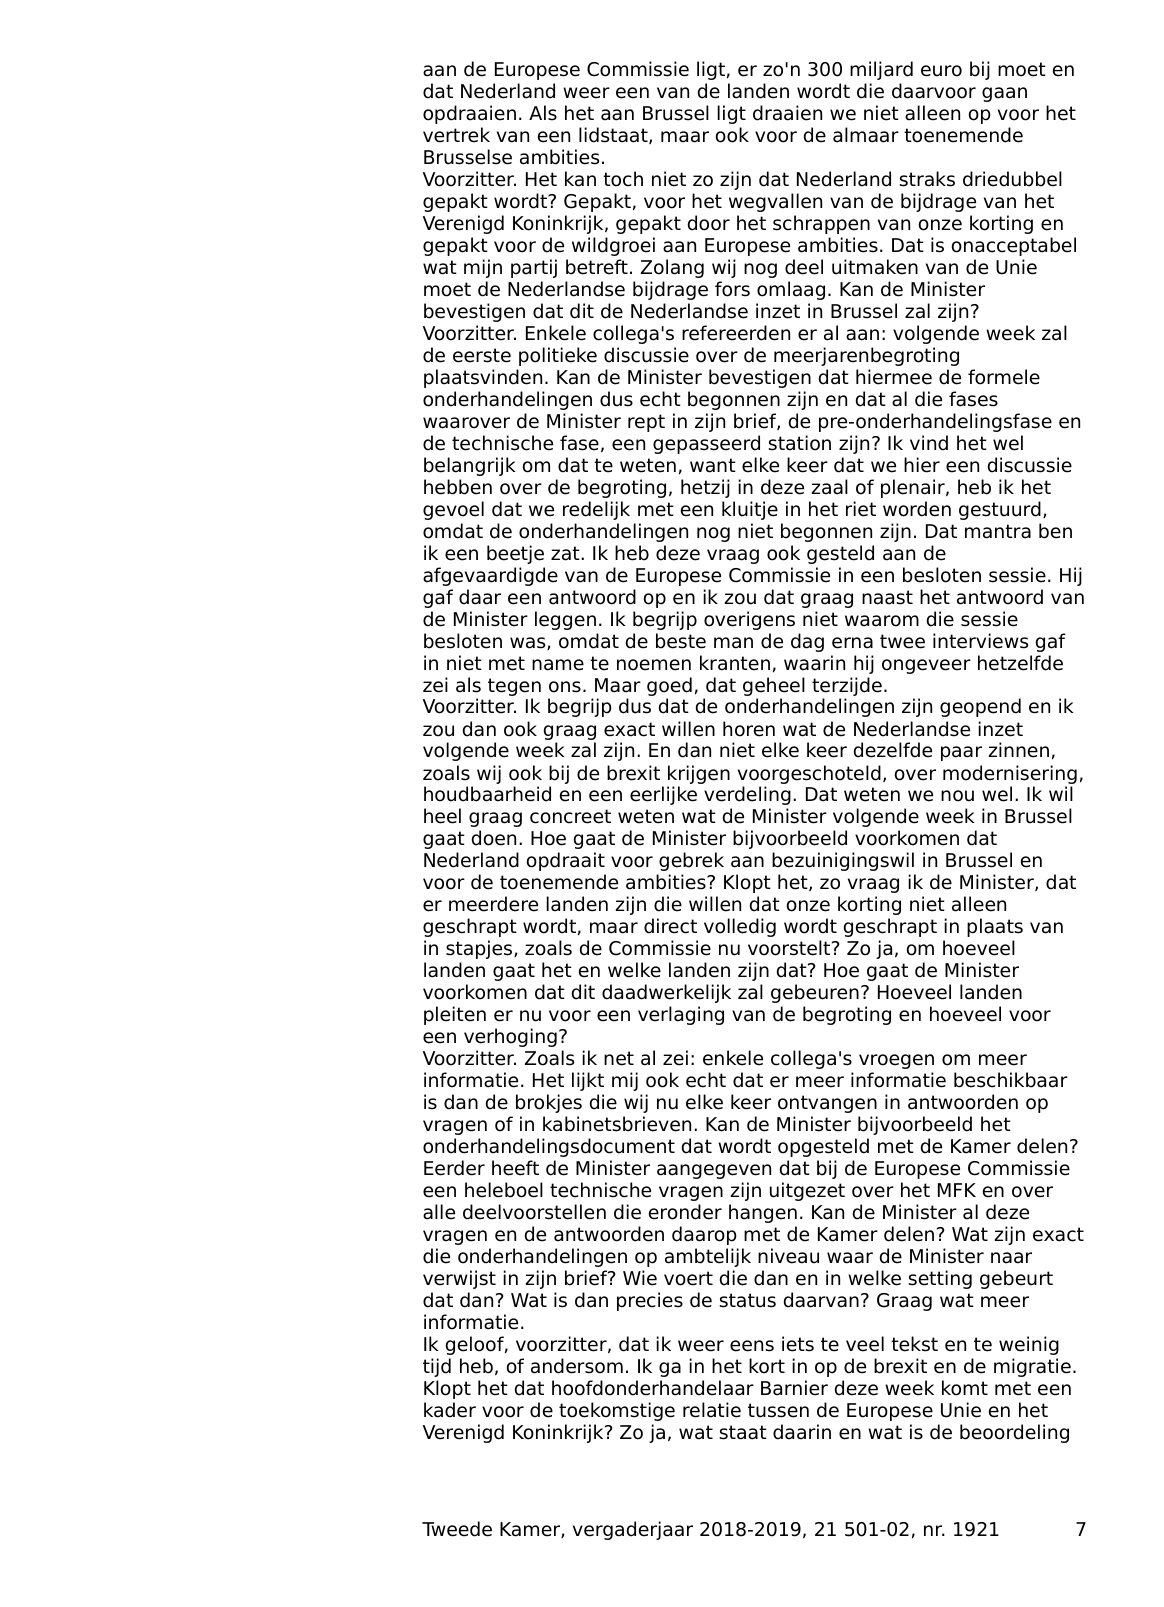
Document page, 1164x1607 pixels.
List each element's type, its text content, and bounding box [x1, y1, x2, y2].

text aan de Europese Commissie ligt, er zo'n 300 miljard euro bij moet en dat Nederland weer een van de landen wordt die daarvoor gaan opdraaien. Als het aan Brussel ligt draaien we niet alleen op voor het vertrek van een lidstaat, maar ook voor de almaar toenemende Brusselse ambities. [422, 59, 1087, 169]
text Voorzitter. Ik begrijp dus dat de onderhandelingen zijn geopend en ik zou dan ook graag exact willen horen wat de Nederlandse inzet volgende week zal zijn. En dan niet elke keer dezelfde paar zinnen, zoals wij ook bij de brexit krijgen voorgeschoteld, over modernisering, houdbaarheid en een eerlijke verdeling. Dat weten we nou wel. Ik wil heel graag concreet weten wat de Minister volgende week in Brussel gaat doen. Hoe gaat de Minister bijvoorbeeld voorkomen dat Nederland opdraait voor gebrek aan bezuinigingswil in Brussel en voor de toenemende ambities? Klopt het, zo vraag ik de Minister, dat er meerdere landen zijn die willen dat onze korting niet alleen geschrapt wordt, maar direct volledig wordt geschrapt in plaats van in stapjes, zoals de Commissie nu voorstelt? Zo ja, om hoeveel landen gaat het en welke landen zijn dat? Hoe gaat de Minister voorkomen dat dit daadwerkelijk zal gebeuren? Hoeveel landen pleiten er nu voor een verlaging van de begroting en hoeveel voor een verhoging? [422, 696, 1087, 1048]
text Voorzitter. Enkele collega's refereerden er al aan: volgende week zal de eerste politieke discussie over de meerjarenbegroting plaatsvinden. Kan de Minister bevestigen dat hiermee de formele onderhandelingen dus echt begonnen zijn en dat al die fases waarover de Minister rept in zijn brief, de pre-onderhandelingsfase en de technische fase, een gepasseerd station zijn? Ik vind het wel belangrijk om dat te weten, want elke keer dat we hier een discussie hebben over de begroting, hetzij in deze zaal of plenair, heb ik het gevoel dat we redelijk met een kluitje in het riet worden gestuurd, omdat de onderhandelingen nog niet begonnen zijn. Dat mantra ben ik een beetje zat. Ik heb deze vraag ook gesteld aan de afgevaardigde van de Europese Commissie in een besloten sessie. Hij gaf daar een antwoord op en ik zou dat graag naast het antwoord van de Minister leggen. Ik begrijp overigens niet waarom die sessie besloten was, omdat de beste man de dag erna twee interviews gaf in niet met name te noemen kranten, waarin hij ongeveer hetzelfde zei als tegen ons. Maar goed, dat geheel terzijde. [422, 323, 1087, 696]
text Ik geloof, voorzitter, dat ik weer eens iets te veel tekst en te weinig tijd heb, of andersom. Ik ga in het kort in op de brexit en de migratie. Klopt het dat hoofdonderhandelaar Barnier deze week komt met een kader voor de toekomstige relatie tussen de Europese Unie en het Verenigd Koninkrijk? Zo ja, wat staat daarin en wat is de beoordeling [422, 1334, 1087, 1444]
text Voorzitter. Het kan toch niet zo zijn dat Nederland straks driedubbel gepakt wordt? Gepakt, voor het wegvallen van de bijdrage van het Verenigd Koninkrijk, gepakt door het schrappen van onze korting en gepakt voor de wildgroei aan Europese ambities. Dat is onacceptabel wat mijn partij betreft. Zolang wij nog deel uitmaken van de Unie moet de Nederlandse bijdrage fors omlaag. Kan de Minister bevestigen dat dit de Nederlandse inzet in Brussel zal zijn? [422, 169, 1087, 323]
text Voorzitter. Zoals ik net al zei: enkele collega's vroegen om meer informatie. Het lijkt mij ook echt dat er meer informatie beschikbaar is dan de brokjes die wij nu elke keer ontvangen in antwoorden op vragen of in kabinetsbrieven. Kan de Minister bijvoorbeeld het onderhandelingsdocument dat wordt opgesteld met de Kamer delen? Eerder heeft de Minister aangegeven dat bij de Europese Commissie een heleboel technische vragen zijn uitgezet over het MFK en over alle deelvoorstellen die eronder hangen. Kan de Minister al deze vragen en de antwoorden daarop met de Kamer delen? Wat zijn exact die onderhandelingen op ambtelijk niveau waar de Minister naar verwijst in zijn brief? Wie voert die dan en in welke setting gebeurt dat dan? Wat is dan precies de status daarvan? Graag wat meer informatie. [422, 1048, 1087, 1334]
